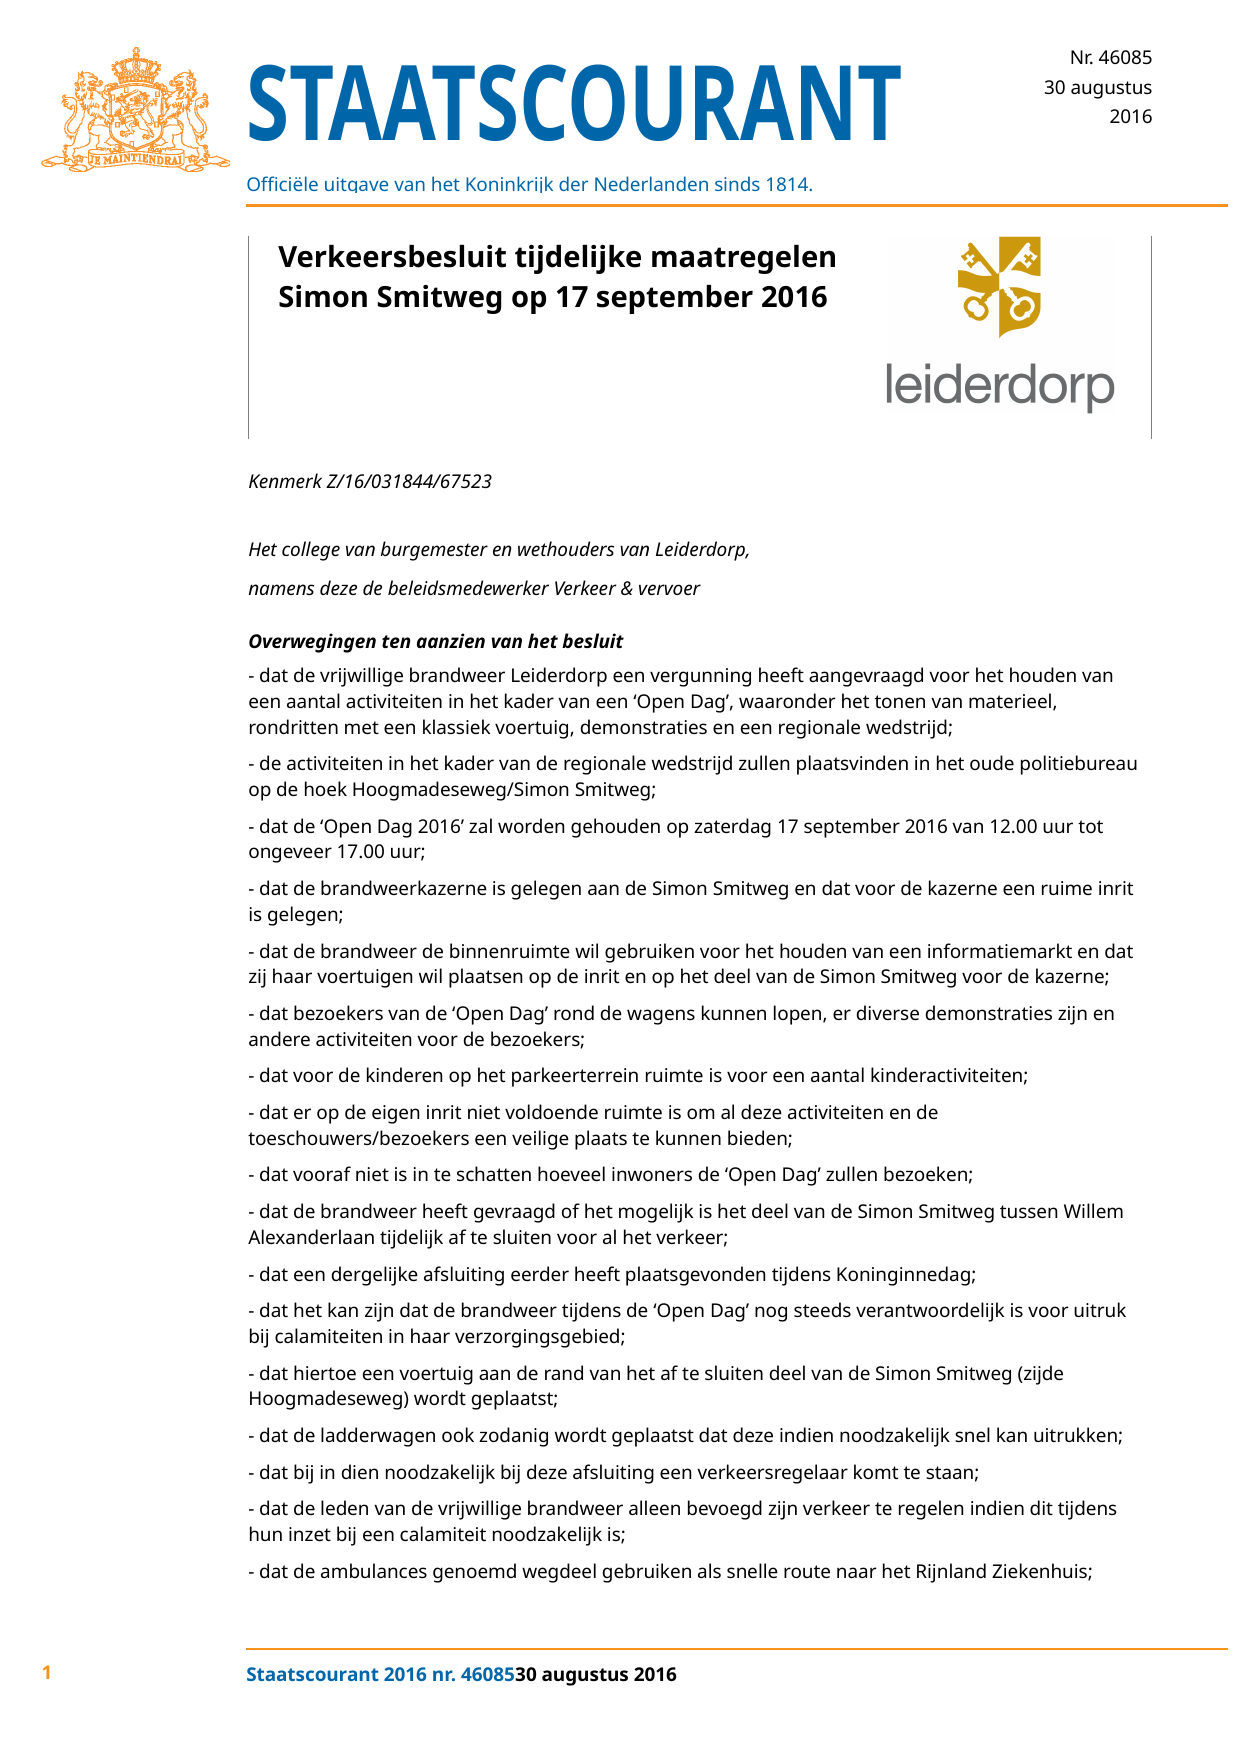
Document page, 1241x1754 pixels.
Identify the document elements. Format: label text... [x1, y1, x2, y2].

text - de activiteiten in het kader van de regionale wedstrijd zullen plaatsvinden in het oude politiebureau op de hoek Hoogmadeseweg/Simon Smitweg; [248, 751, 1152, 802]
text Het college van burgemester en wethouders van Leiderdorp, [248, 536, 1152, 562]
table_header [850, 236, 886, 413]
text - dat bezoekers van de ‘Open Dag’ rond de wagens kunnen lopen, er diverse demonstraties zijn en andere activiteiten voor de bezoekers; [248, 1000, 1152, 1052]
text Overwegingen ten aanzien van het besluit [248, 628, 1152, 654]
text - dat de brandweerkazerne is gelegen aan de Simon Smitweg en dat voor de kazerne een ruime inrit is gelegen; [248, 875, 1152, 927]
table_header [1115, 236, 1151, 413]
text - dat bij in dien noodzakelijk bij deze afsluiting een verkeersregelaar komt te staan; [248, 1459, 1152, 1484]
text - dat de brandweer heeft gevraagd of het mogelijk is het deel van de Simon Smitweg tussen Willem Alexanderlaan tijdelijk af te sluiten voor al het verkeer; [248, 1198, 1152, 1250]
text Kenmerk Z/16/031844/67523 [248, 469, 1152, 494]
text - dat er op de eigen inrit niet voldoende ruimte is om al deze activiteiten en de toeschouwers/bezoekers een veilige plaats te kunnen bieden; [248, 1099, 1152, 1151]
picture [886, 236, 1115, 414]
text - dat de ladderwagen ook zodanig wordt geplaatst dat deze indien noodzakelijk snel kan uitrukken; [248, 1422, 1152, 1448]
text namens deze de beleidsmedewerker Verkeer & vervoer [248, 576, 1152, 601]
text - dat de vrijwillige brandweer Leiderdorp een vergunning heeft aangevraagd voor het houden van een aantal activiteiten in het kader van een ‘Open Dag’, waaronder het tonen van materieel, rondritten met een klassiek voertuig, demonstraties en een regionale wedstrijd; [248, 662, 1152, 740]
table_header [850, 414, 1151, 439]
text - dat een dergelijke afsluiting eerder heeft plaatsgevonden tijdens Koninginnedag; [248, 1261, 1152, 1286]
text - dat vooraf niet is in te schatten hoeveel inwoners de ‘Open Dag’ zullen bezoeken; [248, 1162, 1152, 1187]
text - dat het kan zijn dat de brandweer tijdens de ‘Open Dag’ nog steeds verantwoordelijk is voor uitruk bij calamiteiten in haar verzorgingsgebied; [248, 1297, 1152, 1349]
text - dat de leden van de vrijwillige brandweer alleen bevoegd zijn verkeer te regelen indien dit tijdens hun inzet bij een calamiteit noodzakelijk is; [248, 1496, 1152, 1547]
text - dat de ambulances genoemd wegdeel gebruiken als snelle route naar het Rijnland Ziekenhuis; [248, 1558, 1152, 1584]
text - dat de brandweer de binnenruimte wil gebruiken voor het houden van een informatiemarkt en dat zij haar voertuigen wil plaatsen op de inrit en op het deel van de Simon Smitweg voor de kazerne; [248, 938, 1152, 989]
table_header Verkeersbesluit tijdelijke maatregelen Simon Smitweg op 17 september 2016 [249, 236, 850, 439]
text - dat hiertoe een voertuig aan de rand van het af te sluiten deel van de Simon Smitweg (zijde Hoogmadeseweg) wordt geplaatst; [248, 1360, 1152, 1411]
text - dat voor de kinderen op het parkeerterrein ruimte is voor een aantal kinderactiviteiten; [248, 1063, 1152, 1088]
picture [41, 47, 231, 172]
text - dat de ‘Open Dag 2016’ zal worden gehouden op zaterdag 17 september 2016 van 12.00 uur tot ongeveer 17.00 uur; [248, 813, 1152, 864]
